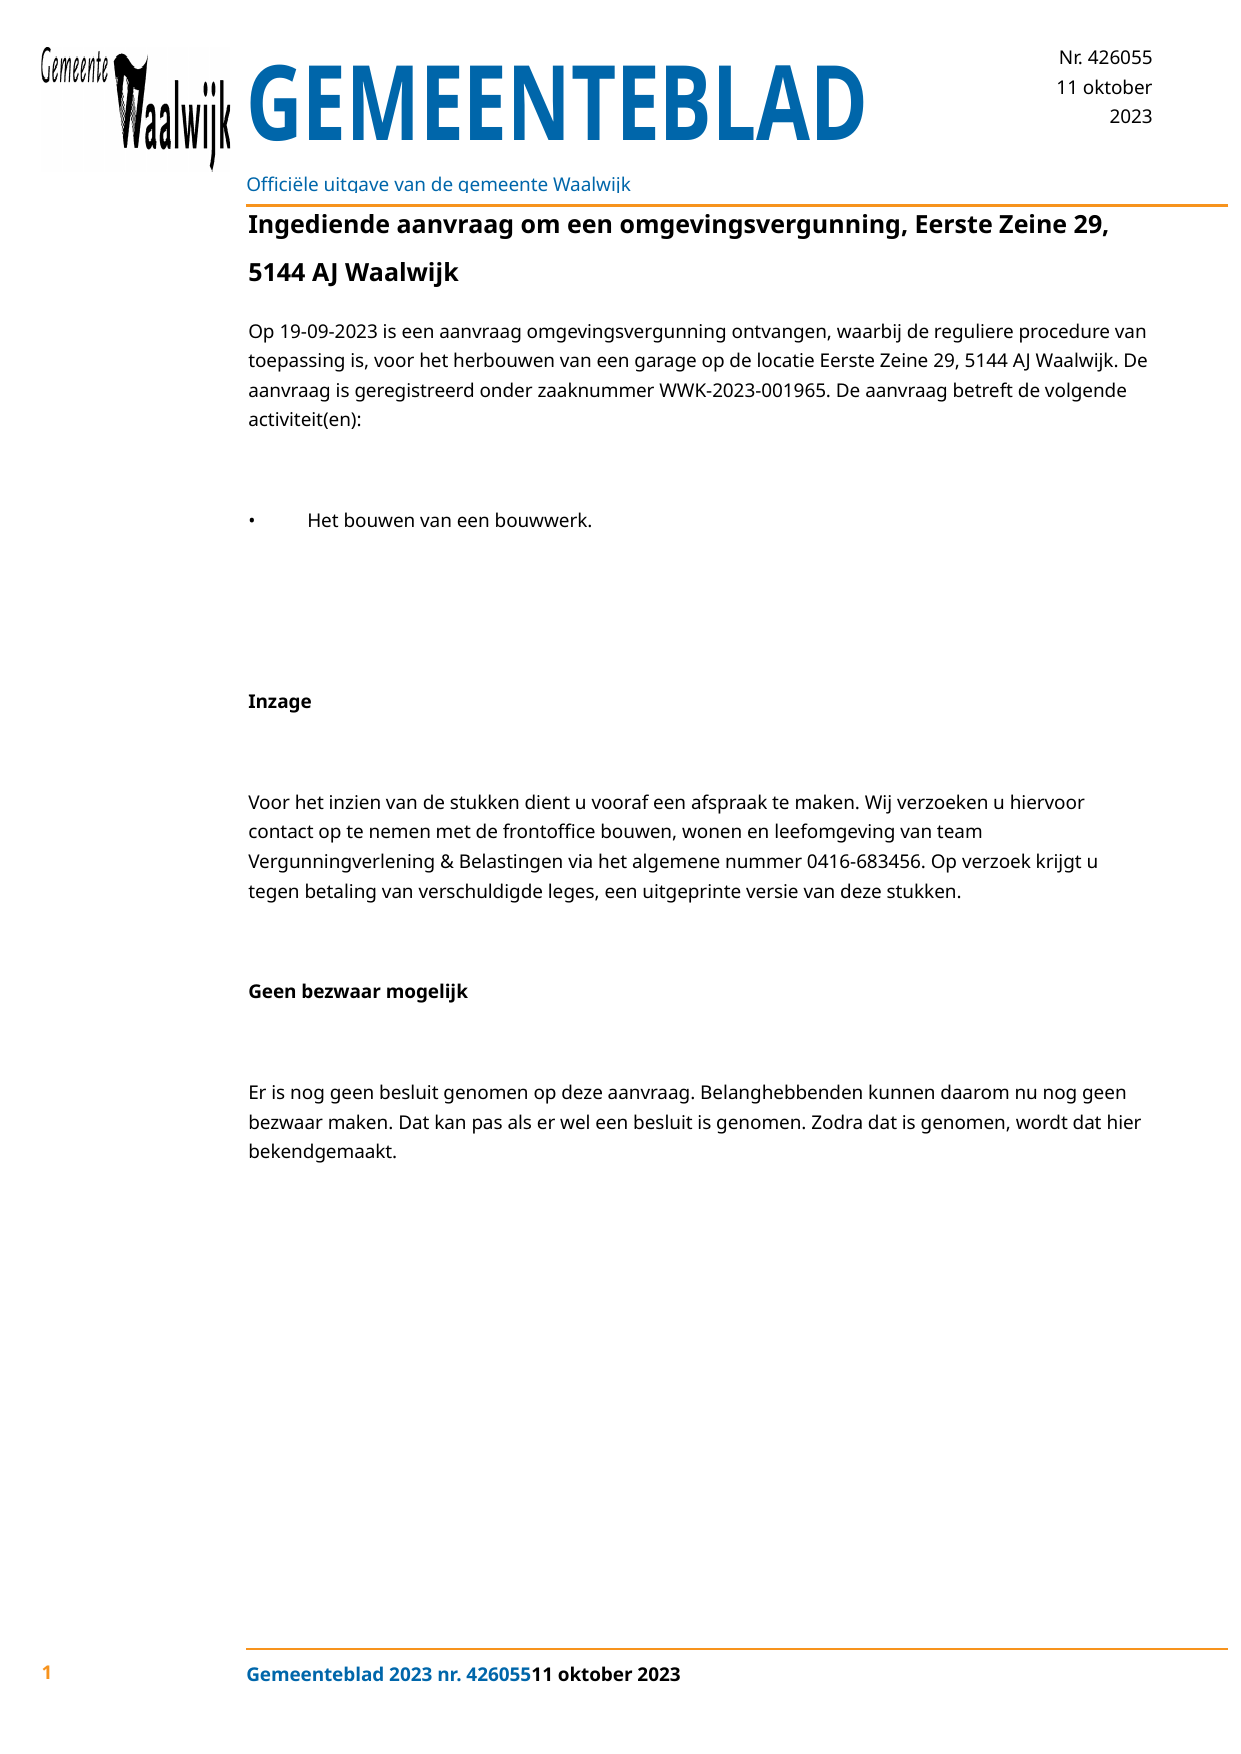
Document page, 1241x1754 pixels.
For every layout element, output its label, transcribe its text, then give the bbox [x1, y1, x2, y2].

text Inzage [248, 688, 1152, 714]
text Geen bezwaar mogelijk [248, 979, 1152, 1004]
picture [41, 47, 231, 172]
text Op 19-09-2023 is een aanvraag omgevingsvergunning ontvangen, waarbij de reguliere procedure van toepassing is, voor het herbouwen van een garage op de locatie Eerste Zeine 29, 5144 AJ Waalwijk. De aanvraag is geregistreerd onder zaaknummer WWK-2023-001965. De aanvraag betreft de volgende activiteit(en): [248, 318, 1152, 432]
list Het bouwen van een bouwwerk. [248, 507, 1152, 533]
text Voor het inzien van de stukken dient u vooraf een afspraak te maken. Wij verzoeken u hiervoor contact op te nemen met de frontoffice bouwen, wonen en leefomgeving van team Vergunningverlening & Belastingen via het algemene nummer 0416-683456. Op verzoek krijgt u tegen betaling van verschuldigde leges, een uitgeprinte versie van deze stukken. [248, 789, 1152, 904]
text Er is nog geen besluit genomen op deze aanvraag. Belanghebbenden kunnen daarom nu nog geen bezwaar maken. Dat kan pas als er wel een besluit is genomen. Zodra dat is genomen, wordt dat hier bekendgemaakt. [248, 1079, 1152, 1164]
text Ingediende aanvraag om een omgevingsvergunning, Eerste Zeine 29, 5144 AJ Waalwijk [248, 207, 1152, 288]
